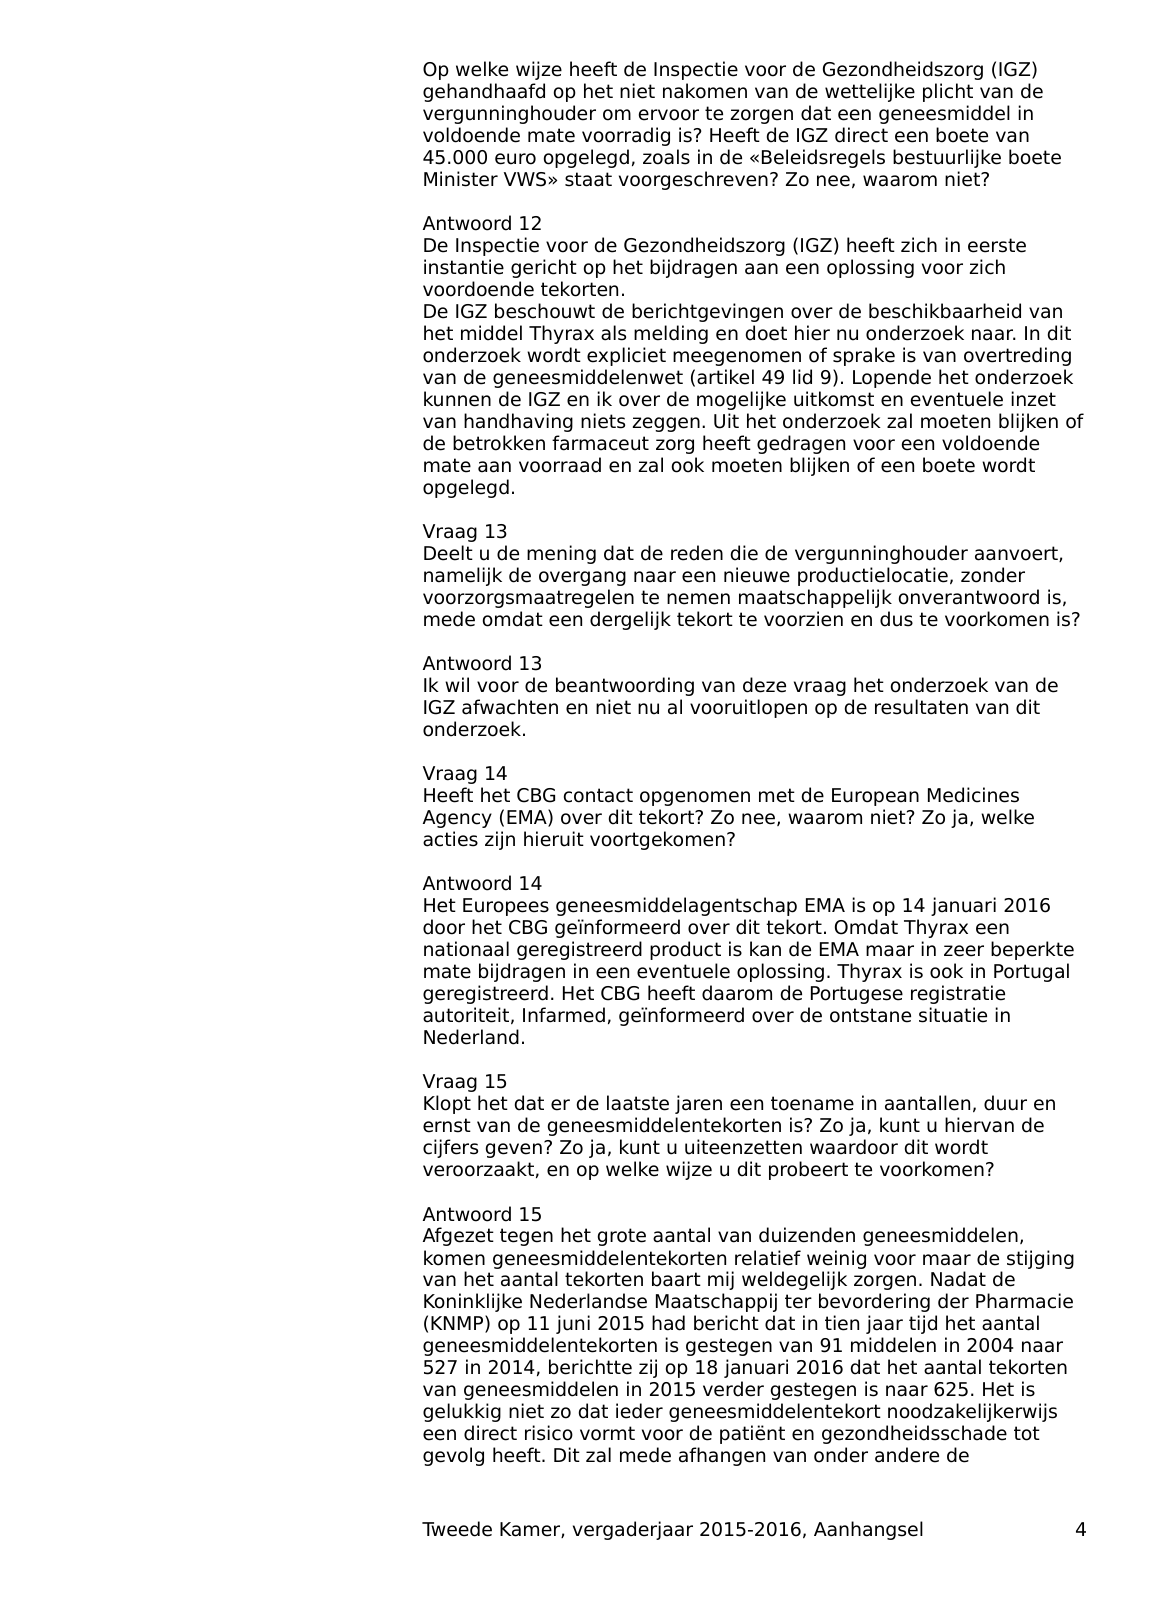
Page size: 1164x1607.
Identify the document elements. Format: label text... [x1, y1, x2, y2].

text De Inspectie voor de Gezondheidszorg (IGZ) heeft zich in eerste instantie gericht op het bijdragen aan een oplossing voor zich voordoende tekorten. [422, 235, 1087, 301]
text Antwoord 15 [422, 1203, 1087, 1225]
text Heeft het CBG contact opgenomen met de European Medicines Agency (EMA) over dit tekort? Zo nee, waarom niet? Zo ja, welke acties zijn hieruit voortgekomen? [422, 785, 1087, 851]
text Vraag 14 [422, 763, 1087, 785]
text Deelt u de mening dat de reden die de vergunninghouder aanvoert, namelijk de overgang naar een nieuwe productielocatie, zonder voorzorgsmaatregelen te nemen maatschappelijk onverantwoord is, mede omdat een dergelijk tekort te voorzien en dus te voorkomen is? [422, 543, 1087, 631]
text Op welke wijze heeft de Inspectie voor de Gezondheidszorg (IGZ) gehandhaafd op het niet nakomen van de wettelijke plicht van de vergunninghouder om ervoor te zorgen dat een geneesmiddel in voldoende mate voorradig is? Heeft de IGZ direct een boete van 45.000 euro opgelegd, zoals in de «Beleidsregels bestuurlijke boete Minister VWS» staat voorgeschreven? Zo nee, waarom niet? [422, 59, 1087, 191]
text Afgezet tegen het grote aantal van duizenden geneesmiddelen, komen geneesmiddelentekorten relatief weinig voor maar de stijging van het aantal tekorten baart mij weldegelijk zorgen. Nadat de Koninklijke Nederlandse Maatschappij ter bevordering der Pharmacie (KNMP) op 11 juni 2015 had bericht dat in tien jaar tijd het aantal geneesmiddelentekorten is gestegen van 91 middelen in 2004 naar 527 in 2014, berichtte zij op 18 januari 2016 dat het aantal tekorten van geneesmiddelen in 2015 verder gestegen is naar 625. Het is gelukkig niet zo dat ieder geneesmiddelentekort noodzakelijkerwijs een direct risico vormt voor de patiënt en gezondheidsschade tot gevolg heeft. Dit zal mede afhangen van onder andere de [422, 1225, 1087, 1467]
text Vraag 15 [422, 1071, 1087, 1093]
text Antwoord 14 [422, 873, 1087, 895]
text Klopt het dat er de laatste jaren een toename in aantallen, duur en ernst van de geneesmiddelentekorten is? Zo ja, kunt u hiervan de cijfers geven? Zo ja, kunt u uiteenzetten waardoor dit wordt veroorzaakt, en op welke wijze u dit probeert te voorkomen? [422, 1093, 1087, 1181]
text Antwoord 12 [422, 213, 1087, 235]
text Ik wil voor de beantwoording van deze vraag het onderzoek van de IGZ afwachten en niet nu al vooruitlopen op de resultaten van dit onderzoek. [422, 675, 1087, 741]
text Vraag 13 [422, 521, 1087, 543]
text Antwoord 13 [422, 653, 1087, 675]
text De IGZ beschouwt de berichtgevingen over de beschikbaarheid van het middel Thyrax als melding en doet hier nu onderzoek naar. In dit onderzoek wordt expliciet meegenomen of sprake is van overtreding van de geneesmiddelenwet (artikel 49 lid 9). Lopende het onderzoek kunnen de IGZ en ik over de mogelijke uitkomst en eventuele inzet van handhaving niets zeggen. Uit het onderzoek zal moeten blijken of de betrokken farmaceut zorg heeft gedragen voor een voldoende mate aan voorraad en zal ook moeten blijken of een boete wordt opgelegd. [422, 301, 1087, 499]
text Het Europees geneesmiddelagentschap EMA is op 14 januari 2016 door het CBG geïnformeerd over dit tekort. Omdat Thyrax een nationaal geregistreerd product is kan de EMA maar in zeer beperkte mate bijdragen in een eventuele oplossing. Thyrax is ook in Portugal geregistreerd. Het CBG heeft daarom de Portugese registratie autoriteit, Infarmed, geïnformeerd over de ontstane situatie in Nederland. [422, 895, 1087, 1049]
